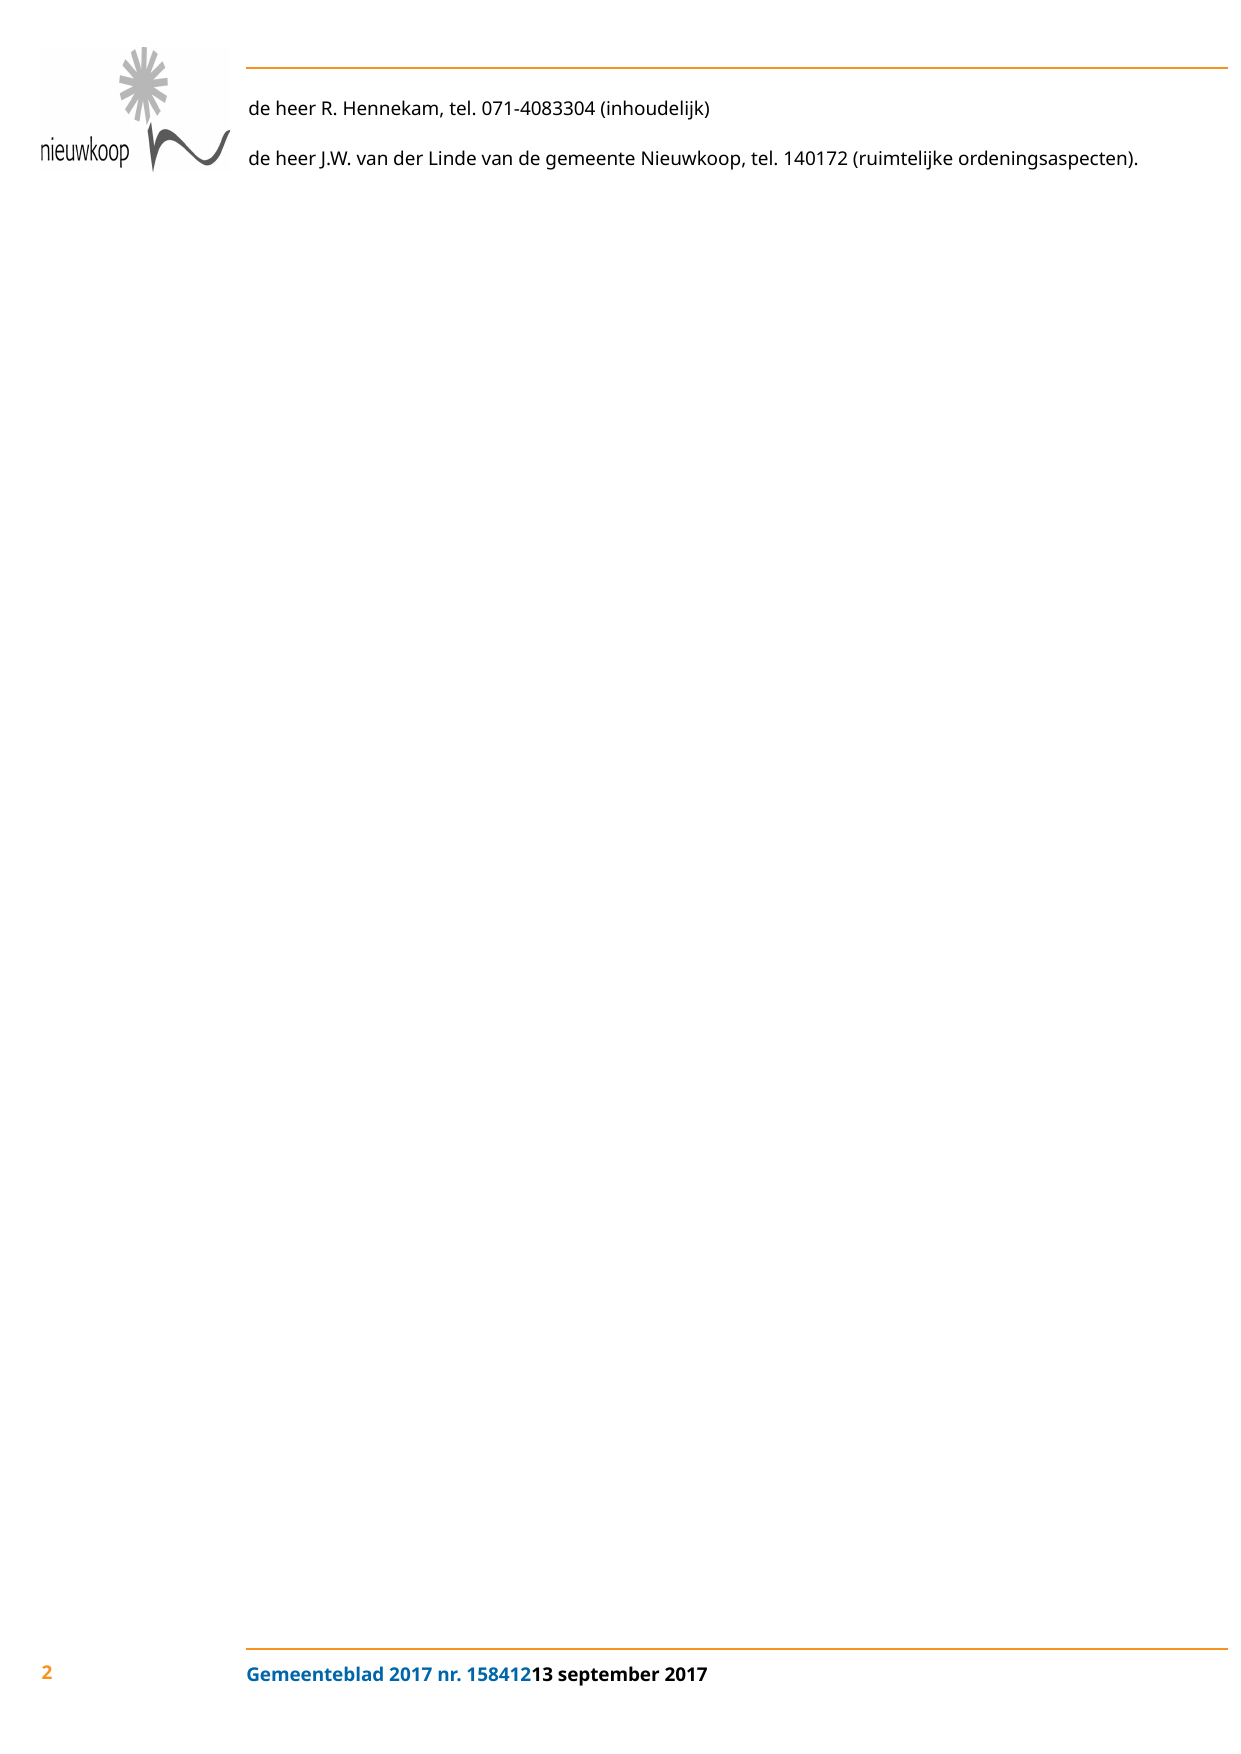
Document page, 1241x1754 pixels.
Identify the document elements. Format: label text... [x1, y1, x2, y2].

text de heer J.W. van der Linde van de gemeente Nieuwkoop, tel. 140172 (ruimtelijke ordeningsaspecten). [248, 145, 1152, 171]
picture [41, 47, 231, 172]
text de heer R. Hennekam, tel. 071-4083304 (inhoudelijk) [248, 95, 1152, 121]
